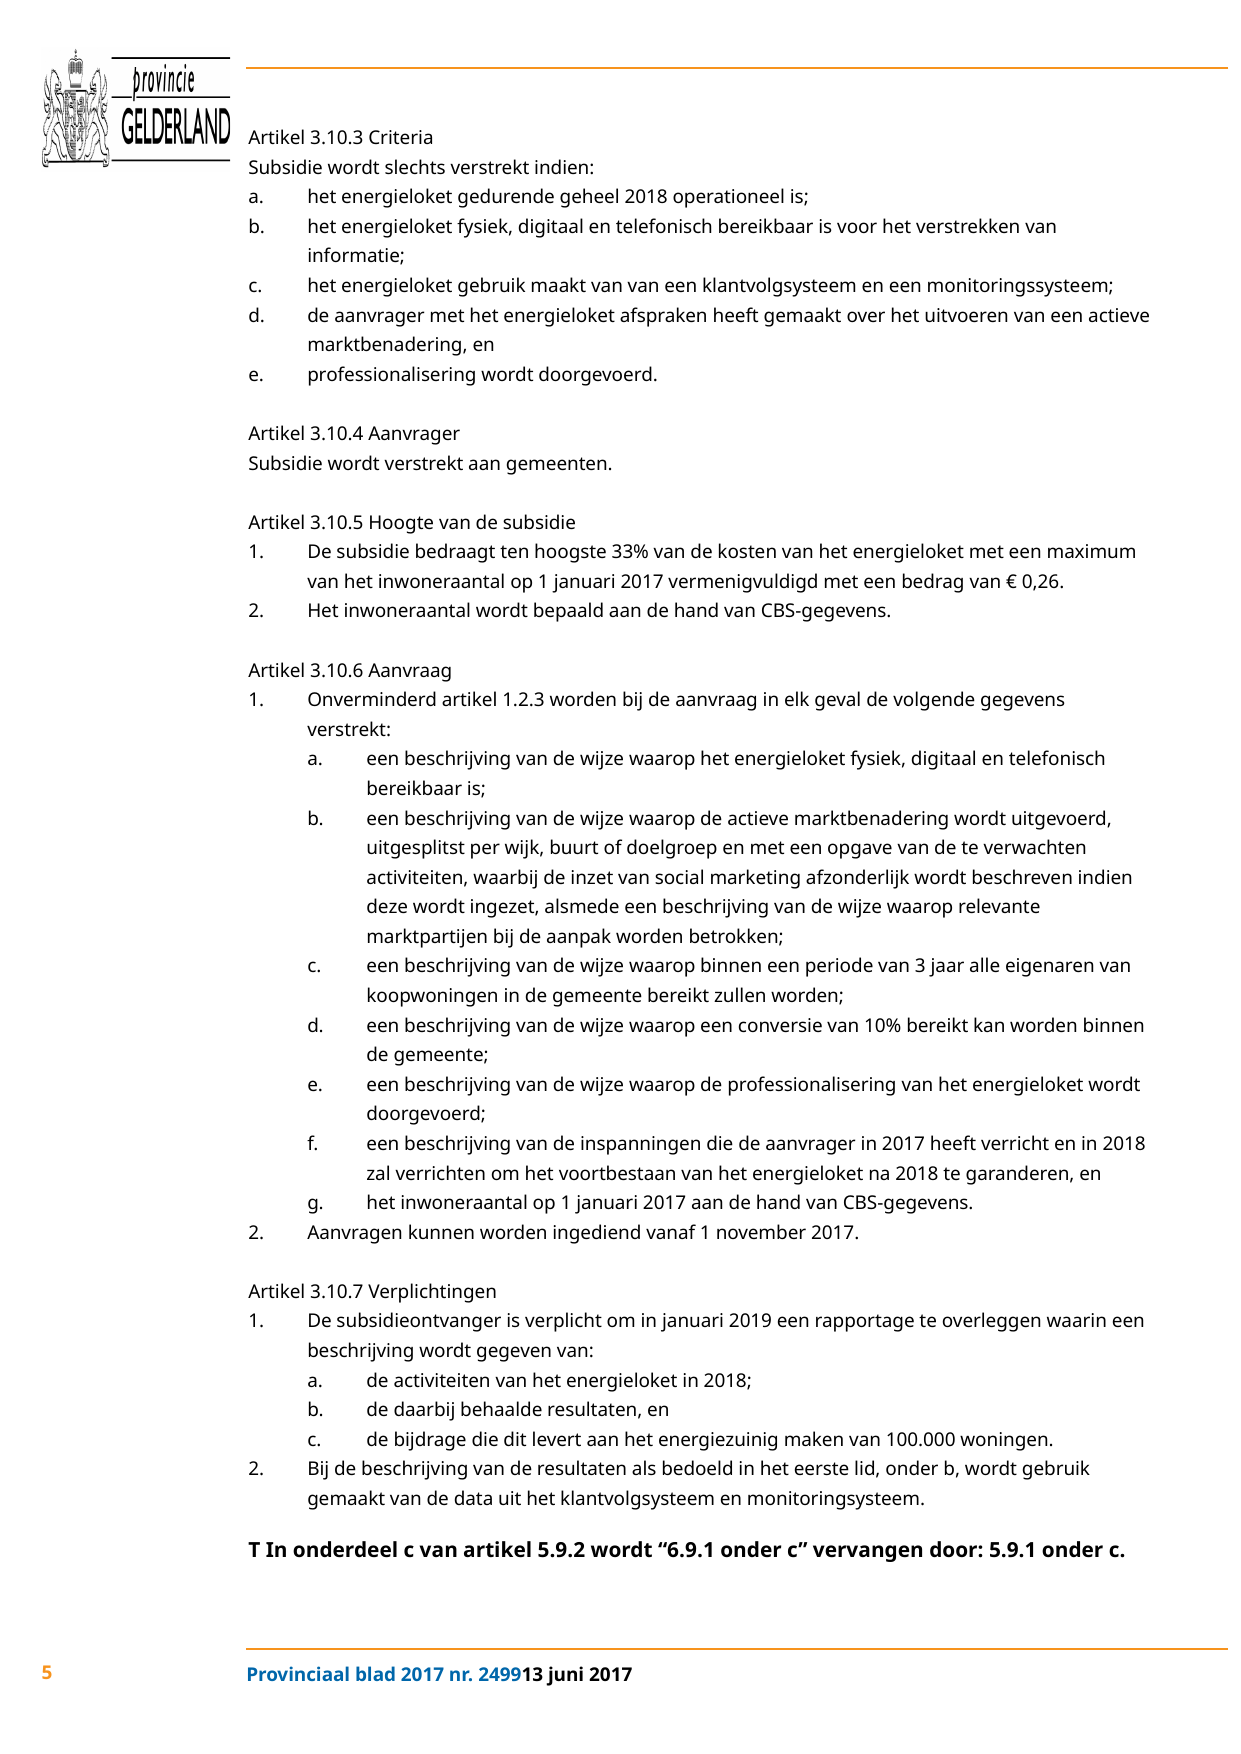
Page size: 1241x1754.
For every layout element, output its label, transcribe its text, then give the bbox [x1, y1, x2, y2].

list een beschrijving van de wijze waarop de professionalisering van het energieloket wordt doorgevoerd; [307, 1071, 1152, 1126]
list het energieloket gedurende geheel 2018 operationeel is; [248, 183, 1152, 209]
list een beschrijving van de wijze waarop binnen een periode van 3 jaar alle eigenaren van koopwoningen in de gemeente bereikt zullen worden; [307, 953, 1152, 1008]
list het inwoneraantal op 1 januari 2017 aan de hand van CBS-gegevens. [307, 1189, 1152, 1215]
list een beschrijving van de inspanningen die de aanvrager in 2017 heeft verricht en in 2018 zal verrichten om het voortbestaan van het energieloket na 2018 te garanderen, en [307, 1130, 1152, 1186]
list De subsidie bedraagt ten hoogste 33% van de kosten van het energieloket met een maximum van het inwoneraantal op 1 januari 2017 vermenigvuldigd met een bedrag van € 0,26. [248, 538, 1152, 594]
list Aanvragen kunnen worden ingediend vanaf 1 november 2017. [248, 1219, 1152, 1245]
list het energieloket fysiek, digitaal en telefonisch bereikbaar is voor het verstrekken van informatie; [248, 213, 1152, 268]
list een beschrijving van de wijze waarop de actieve marktbenadering wordt uitgevoerd, uitgesplitst per wijk, buurt of doelgroep en met een opgave van de te verwachten activiteiten, waarbij de inzet van social marketing afzonderlijk wordt beschreven indien deze wordt ingezet, alsmede een beschrijving van de wijze waarop relevante marktpartijen bij de aanpak worden betrokken; [307, 805, 1152, 949]
list de activiteiten van het energieloket in 2018; [307, 1367, 1152, 1393]
list een beschrijving van de wijze waarop het energieloket fysiek, digitaal en telefonisch bereikbaar is; [307, 746, 1152, 801]
text Artikel 3.10.7 Verplichtingen [248, 1278, 1152, 1304]
picture [41, 47, 231, 172]
text Artikel 3.10.4 Aanvrager [248, 420, 1152, 446]
list de bijdrage die dit levert aan het energiezuinig maken van 100.000 woningen. [307, 1426, 1152, 1452]
list Onverminderd artikel 1.2.3 worden bij de aanvraag in elk geval de volgende gegevens verstrekt: [248, 686, 1152, 742]
list Bij de beschrijving van de resultaten als bedoeld in het eerste lid, onder b, wordt gebruik gemaakt van de data uit het klantvolgsysteem en monitoringsysteem. [248, 1456, 1152, 1511]
text Subsidie wordt verstrekt aan gemeenten. [248, 450, 1152, 476]
list Het inwoneraantal wordt bepaald aan de hand van CBS-gegevens. [248, 598, 1152, 623]
text Artikel 3.10.3 Criteria [248, 124, 1152, 150]
text T In onderdeel c van artikel 5.9.2 wordt “6.9.1 onder c” vervangen door: 5.9.1 onder c. [248, 1536, 1152, 1564]
text Artikel 3.10.6 Aanvraag [248, 657, 1152, 683]
list de daarbij behaalde resultaten, en [307, 1396, 1152, 1422]
list professionalisering wordt doorgevoerd. [248, 361, 1152, 387]
text Subsidie wordt slechts verstrekt indien: [248, 154, 1152, 180]
list De subsidieontvanger is verplicht om in januari 2019 een rapportage te overleggen waarin een beschrijving wordt gegeven van: [248, 1308, 1152, 1363]
list de aanvrager met het energieloket afspraken heeft gemaakt over het uitvoeren van een actieve marktbenadering, en [248, 302, 1152, 357]
list een beschrijving van de wijze waarop een conversie van 10% bereikt kan worden binnen de gemeente; [307, 1012, 1152, 1067]
text Artikel 3.10.5 Hoogte van de subsidie [248, 509, 1152, 535]
list het energieloket gebruik maakt van van een klantvolgsysteem en een monitoringssysteem; [248, 272, 1152, 298]
